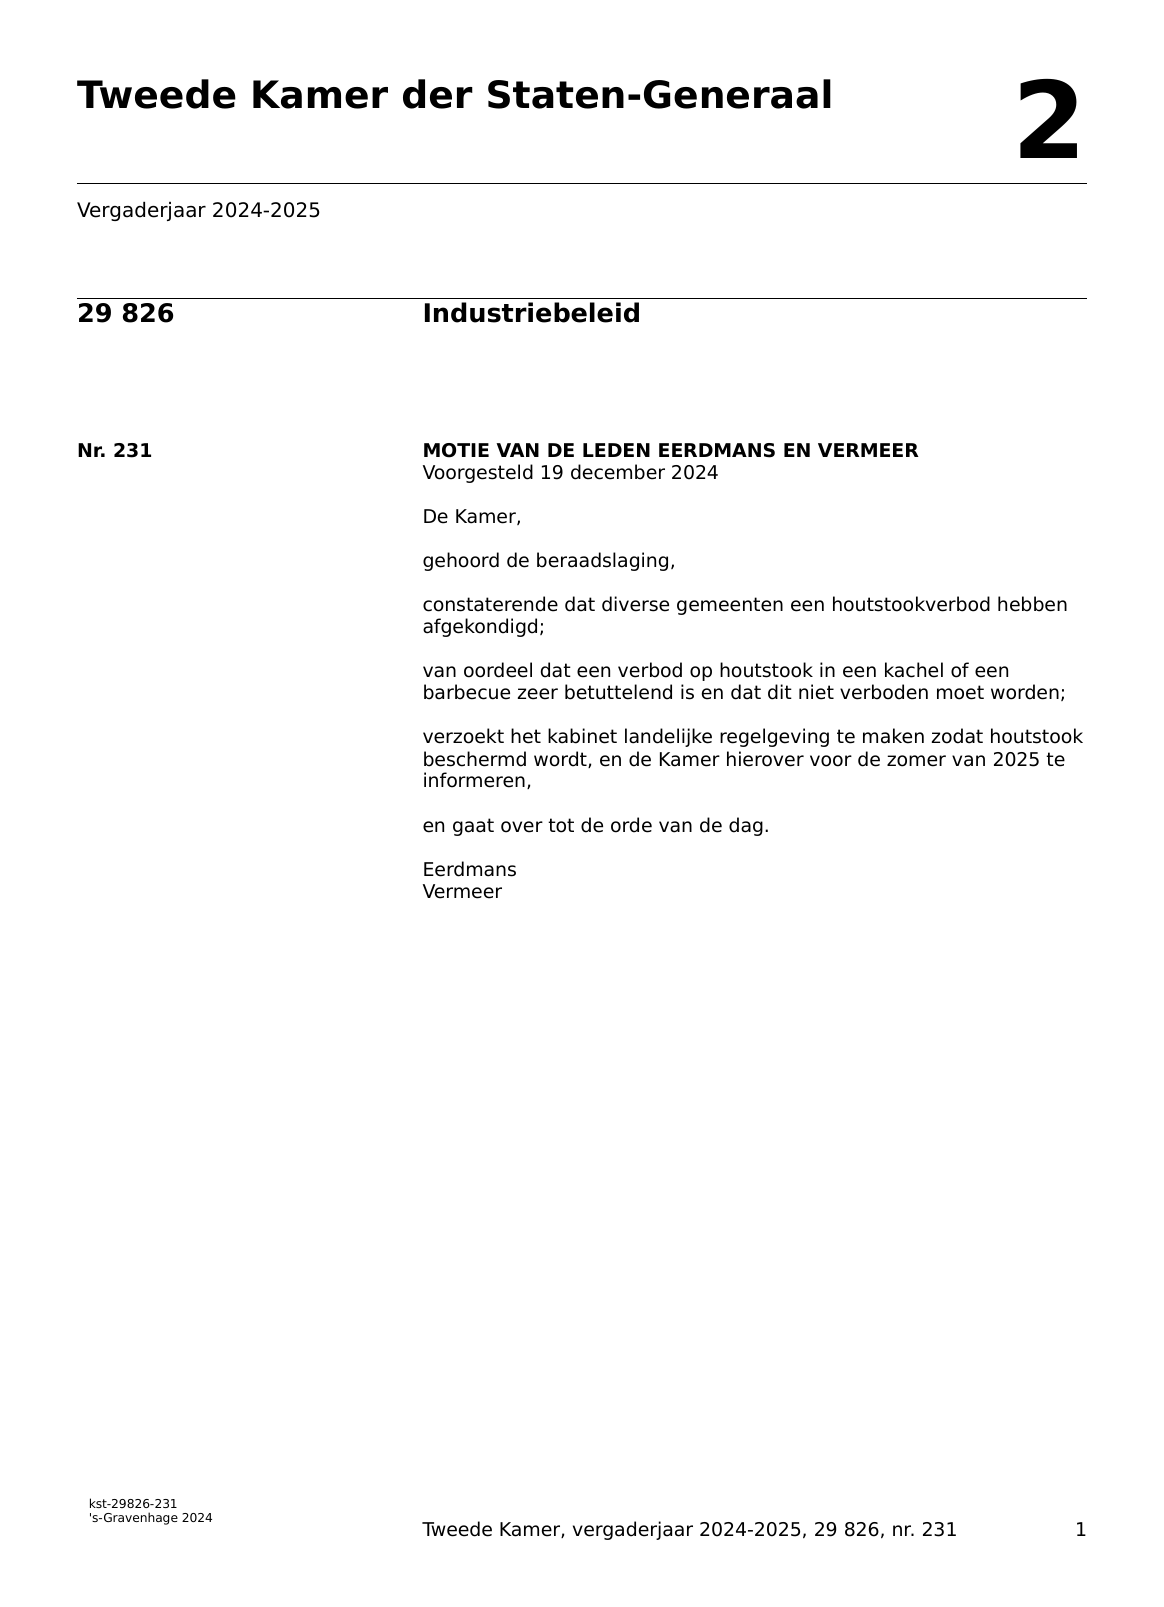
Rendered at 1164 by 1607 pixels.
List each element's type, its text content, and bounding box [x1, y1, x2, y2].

subtitle 29 826 Industriebeleid [77, 299, 1087, 329]
text De Kamer, [422, 506, 1087, 528]
table_header 2 [886, 59, 1087, 183]
text en gaat over tot de orde van de dag. [422, 814, 1087, 837]
table_header Tweede Kamer der Staten-Generaal [77, 59, 886, 183]
text Voorgesteld 19 december 2024 [422, 462, 1087, 484]
text 's-Gravenhage 2024 [88, 1511, 323, 1525]
text Vermeer [422, 881, 1087, 903]
text verzoekt het kabinet landelijke regelgeving te maken zodat houtstook beschermd wordt, en de Kamer hierover voor de zomer van 2025 te informeren, [422, 726, 1087, 792]
text gehoord de beraadslaging, [422, 550, 1087, 572]
text van oordeel dat een verbod op houtstook in een kachel of een barbecue zeer betuttelend is en dat dit niet verboden moet worden; [422, 660, 1087, 704]
subtitle Nr. 231 MOTIE VAN DE LEDEN EERDMANS EN VERMEER [77, 440, 1087, 462]
text constaterende dat diverse gemeenten een houtstookverbod hebben afgekondigd; [422, 594, 1087, 638]
text Eerdmans [422, 859, 1087, 881]
text kst-29826-231 [88, 1497, 323, 1511]
table_cell Vergaderjaar 2024-2025 [77, 184, 1087, 298]
